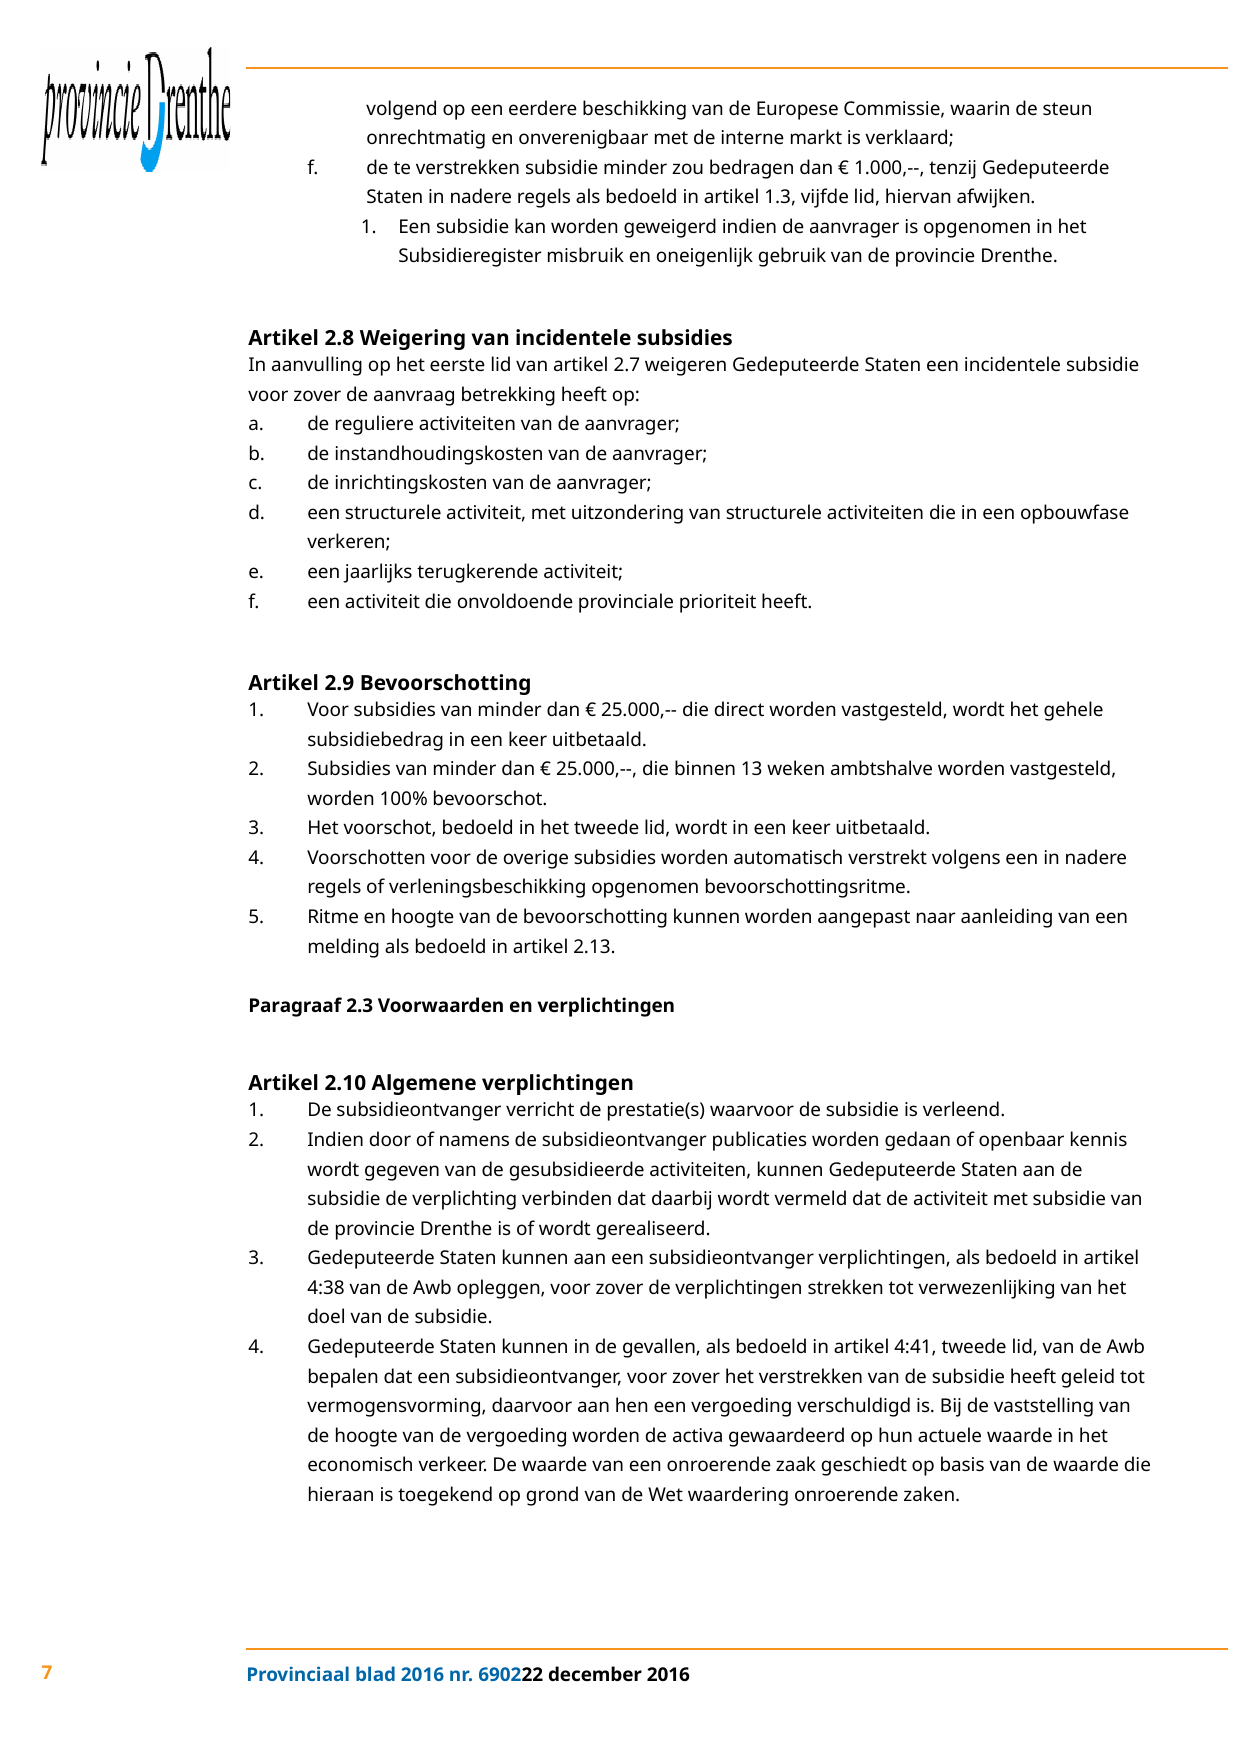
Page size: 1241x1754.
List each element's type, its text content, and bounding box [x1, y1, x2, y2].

text In aanvulling op het eerste lid van artikel 2.7 weigeren Gedeputeerde Staten een incidentele subsidie voor zover de aanvraag betrekking heeft op: [248, 351, 1152, 406]
list Subsidies van minder dan € 25.000,--, die binnen 13 weken ambtshalve worden vastgesteld, worden 100% bevoorschot. [248, 755, 1152, 811]
list De subsidieontvanger verricht de prestatie(s) waarvoor de subsidie is verleend. [248, 1097, 1152, 1122]
list Voor subsidies van minder dan € 25.000,-- die direct worden vastgesteld, wordt het gehele subsidiebedrag in een keer uitbetaald. [248, 696, 1152, 752]
list Het voorschot, bedoeld in het tweede lid, wordt in een keer uitbetaald. [248, 814, 1152, 840]
list Indien door of namens de subsidieontvanger publicaties worden gedaan of openbaar kennis wordt gegeven van de gesubsidieerde activiteiten, kunnen Gedeputeerde Staten aan de subsidie de verplichting verbinden dat daarbij wordt vermeld dat de activiteit met subsidie van de provincie Drenthe is of wordt gerealiseerd. [248, 1126, 1152, 1241]
list de reguliere activiteiten van de aanvrager; [248, 410, 1152, 436]
text Artikel 2.8 Weigering van incidentele subsidies [248, 323, 1152, 351]
list de instandhoudingskosten van de aanvrager; [248, 440, 1152, 466]
list volgend op een eerdere beschikking van de Europese Commissie, waarin de steun onrechtmatig en onverenigbaar met de interne markt is verklaard; [307, 95, 1152, 150]
picture [41, 47, 231, 172]
list Een subsidie kan worden geweigerd indien de aanvrager is opgenomen in het Subsidieregister misbruik en oneigenlijk gebruik van de provincie Drenthe. [361, 213, 1152, 268]
text Artikel 2.9 Bevoorschotting [248, 668, 1152, 696]
list Ritme en hoogte van de bevoorschotting kunnen worden aangepast naar aanleiding van een melding als bedoeld in artikel 2.13. [248, 903, 1152, 959]
list Voorschotten voor de overige subsidies worden automatisch verstrekt volgens een in nadere regels of verleningsbeschikking opgenomen bevoorschottingsritme. [248, 844, 1152, 899]
list de te verstrekken subsidie minder zou bedragen dan € 1.000,--, tenzij Gedeputeerde Staten in nadere regels als bedoeld in artikel 1.3, vijfde lid, hiervan afwijken. [307, 154, 1152, 209]
text Artikel 2.10 Algemene verplichtingen [248, 1068, 1152, 1097]
list een structurele activiteit, met uitzondering van structurele activiteiten die in een opbouwfase verkeren; [248, 499, 1152, 554]
text Paragraaf 2.3 Voorwaarden en verplichtingen [248, 992, 1152, 1018]
list een activiteit die onvoldoende provinciale prioriteit heeft. [248, 588, 1152, 613]
list Gedeputeerde Staten kunnen in de gevallen, als bedoeld in artikel 4:41, tweede lid, van de Awb bepalen dat een subsidieontvanger, voor zover het verstrekken van de subsidie heeft geleid tot vermogensvorming, daarvoor aan hen een vergoeding verschuldigd is. Bij de vaststelling van de hoogte van de vergoeding worden de activa gewaardeerd op hun actuele waarde in het economisch verkeer. De waarde van een onroerende zaak geschiedt op basis van de waarde die hieraan is toegekend op grond van de Wet waardering onroerende zaken. [248, 1333, 1152, 1507]
list Gedeputeerde Staten kunnen aan een subsidieontvanger verplichtingen, als bedoeld in artikel 4:38 van de Awb opleggen, voor zover de verplichtingen strekken tot verwezenlijking van het doel van de subsidie. [248, 1244, 1152, 1329]
list een jaarlijks terugkerende activiteit; [248, 558, 1152, 584]
list de inrichtingskosten van de aanvrager; [248, 469, 1152, 495]
